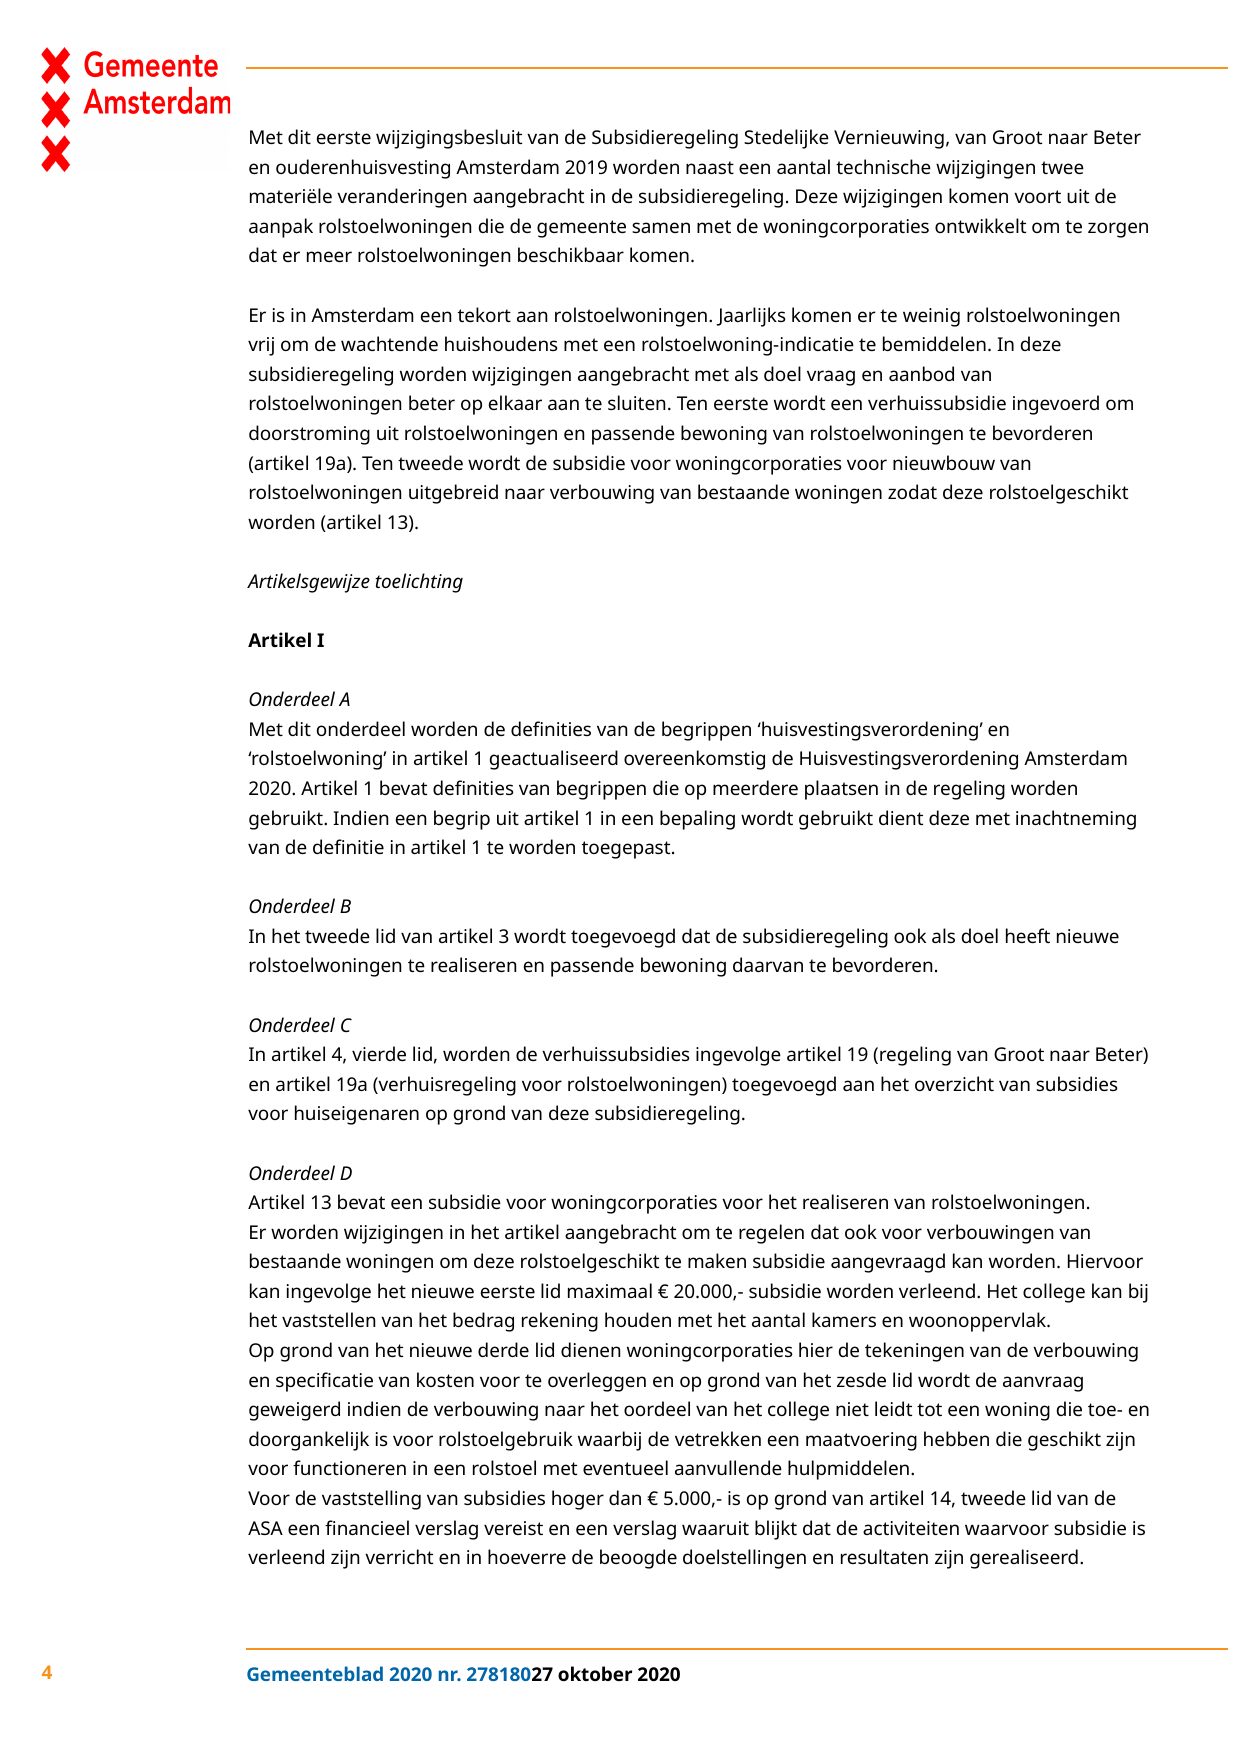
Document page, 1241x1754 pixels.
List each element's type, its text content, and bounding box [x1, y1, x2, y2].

text Artikel 13 bevat een subsidie voor woningcorporaties voor het realiseren van rolstoelwoningen. [248, 1189, 1152, 1215]
text Onderdeel B [248, 893, 1152, 919]
text Onderdeel C [248, 1012, 1152, 1038]
text Er worden wijzigingen in het artikel aangebracht om te regelen dat ook voor verbouwingen van bestaande woningen om deze rolstoelgeschikt te maken subsidie aangevraagd kan worden. Hiervoor kan ingevolge het nieuwe eerste lid maximaal € 20.000,- subsidie worden verleend. Het college kan bij het vaststellen van het bedrag rekening houden met het aantal kamers en woonoppervlak. [248, 1219, 1152, 1333]
text In het tweede lid van artikel 3 wordt toegevoegd dat de subsidieregeling ook als doel heeft nieuwe rolstoelwoningen te realiseren en passende bewoning daarvan te bevorderen. [248, 923, 1152, 978]
text Onderdeel A [248, 686, 1152, 712]
text In artikel 4, vierde lid, worden de verhuissubsidies ingevolge artikel 19 (regeling van Groot naar Beter) en artikel 19a (verhuisregeling voor rolstoelwoningen) toegevoegd aan het overzicht van subsidies voor huiseigenaren op grond van deze subsidieregeling. [248, 1041, 1152, 1126]
text Met dit onderdeel worden de definities van de begrippen ‘huisvestingsverordening’ en ‘rolstoelwoning’ in artikel 1 geactualiseerd overeenkomstig de Huisvestingsverordening Amsterdam 2020. Artikel 1 bevat definities van begrippen die op meerdere plaatsen in de regeling worden gebruikt. Indien een begrip uit artikel 1 in een bepaling wordt gebruikt dient deze met inachtneming van de definitie in artikel 1 te worden toegepast. [248, 716, 1152, 860]
text Er is in Amsterdam een tekort aan rolstoelwoningen. Jaarlijks komen er te weinig rolstoelwoningen vrij om de wachtende huishoudens met een rolstoelwoning-indicatie te bemiddelen. In deze subsidieregeling worden wijzigingen aangebracht met als doel vraag en aanbod van rolstoelwoningen beter op elkaar aan te sluiten. Ten eerste wordt een verhuissubsidie ingevoerd om doorstroming uit rolstoelwoningen en passende bewoning van rolstoelwoningen te bevorderen (artikel 19a). Ten tweede wordt de subsidie voor woningcorporaties voor nieuwbouw van rolstoelwoningen uitgebreid naar verbouwing van bestaande woningen zodat deze rolstoelgeschikt worden (artikel 13). [248, 302, 1152, 535]
text Artikel I [248, 627, 1152, 653]
picture [41, 47, 231, 172]
text Voor de vaststelling van subsidies hoger dan € 5.000,- is op grond van artikel 14, tweede lid van de ASA een financieel verslag vereist en een verslag waaruit blijkt dat de activiteiten waarvoor subsidie is verleend zijn verricht en in hoeverre de beoogde doelstellingen en resultaten zijn gerealiseerd. [248, 1485, 1152, 1570]
text Artikelsgewijze toelichting [248, 568, 1152, 594]
text Met dit eerste wijzigingsbesluit van de Subsidieregeling Stedelijke Vernieuwing, van Groot naar Beter en ouderenhuisvesting Amsterdam 2019 worden naast een aantal technische wijzigingen twee materiële veranderingen aangebracht in de subsidieregeling. Deze wijzigingen komen voort uit de aanpak rolstoelwoningen die de gemeente samen met de woningcorporaties ontwikkelt om te zorgen dat er meer rolstoelwoningen beschikbaar komen. [248, 124, 1152, 268]
text Onderdeel D [248, 1160, 1152, 1186]
text Op grond van het nieuwe derde lid dienen woningcorporaties hier de tekeningen van de verbouwing en specificatie van kosten voor te overleggen en op grond van het zesde lid wordt de aanvraag geweigerd indien de verbouwing naar het oordeel van het college niet leidt tot een woning die toe- en doorgankelijk is voor rolstoelgebruik waarbij de vetrekken een maatvoering hebben die geschikt zijn voor functioneren in een rolstoel met eventueel aanvullende hulpmiddelen. [248, 1337, 1152, 1481]
